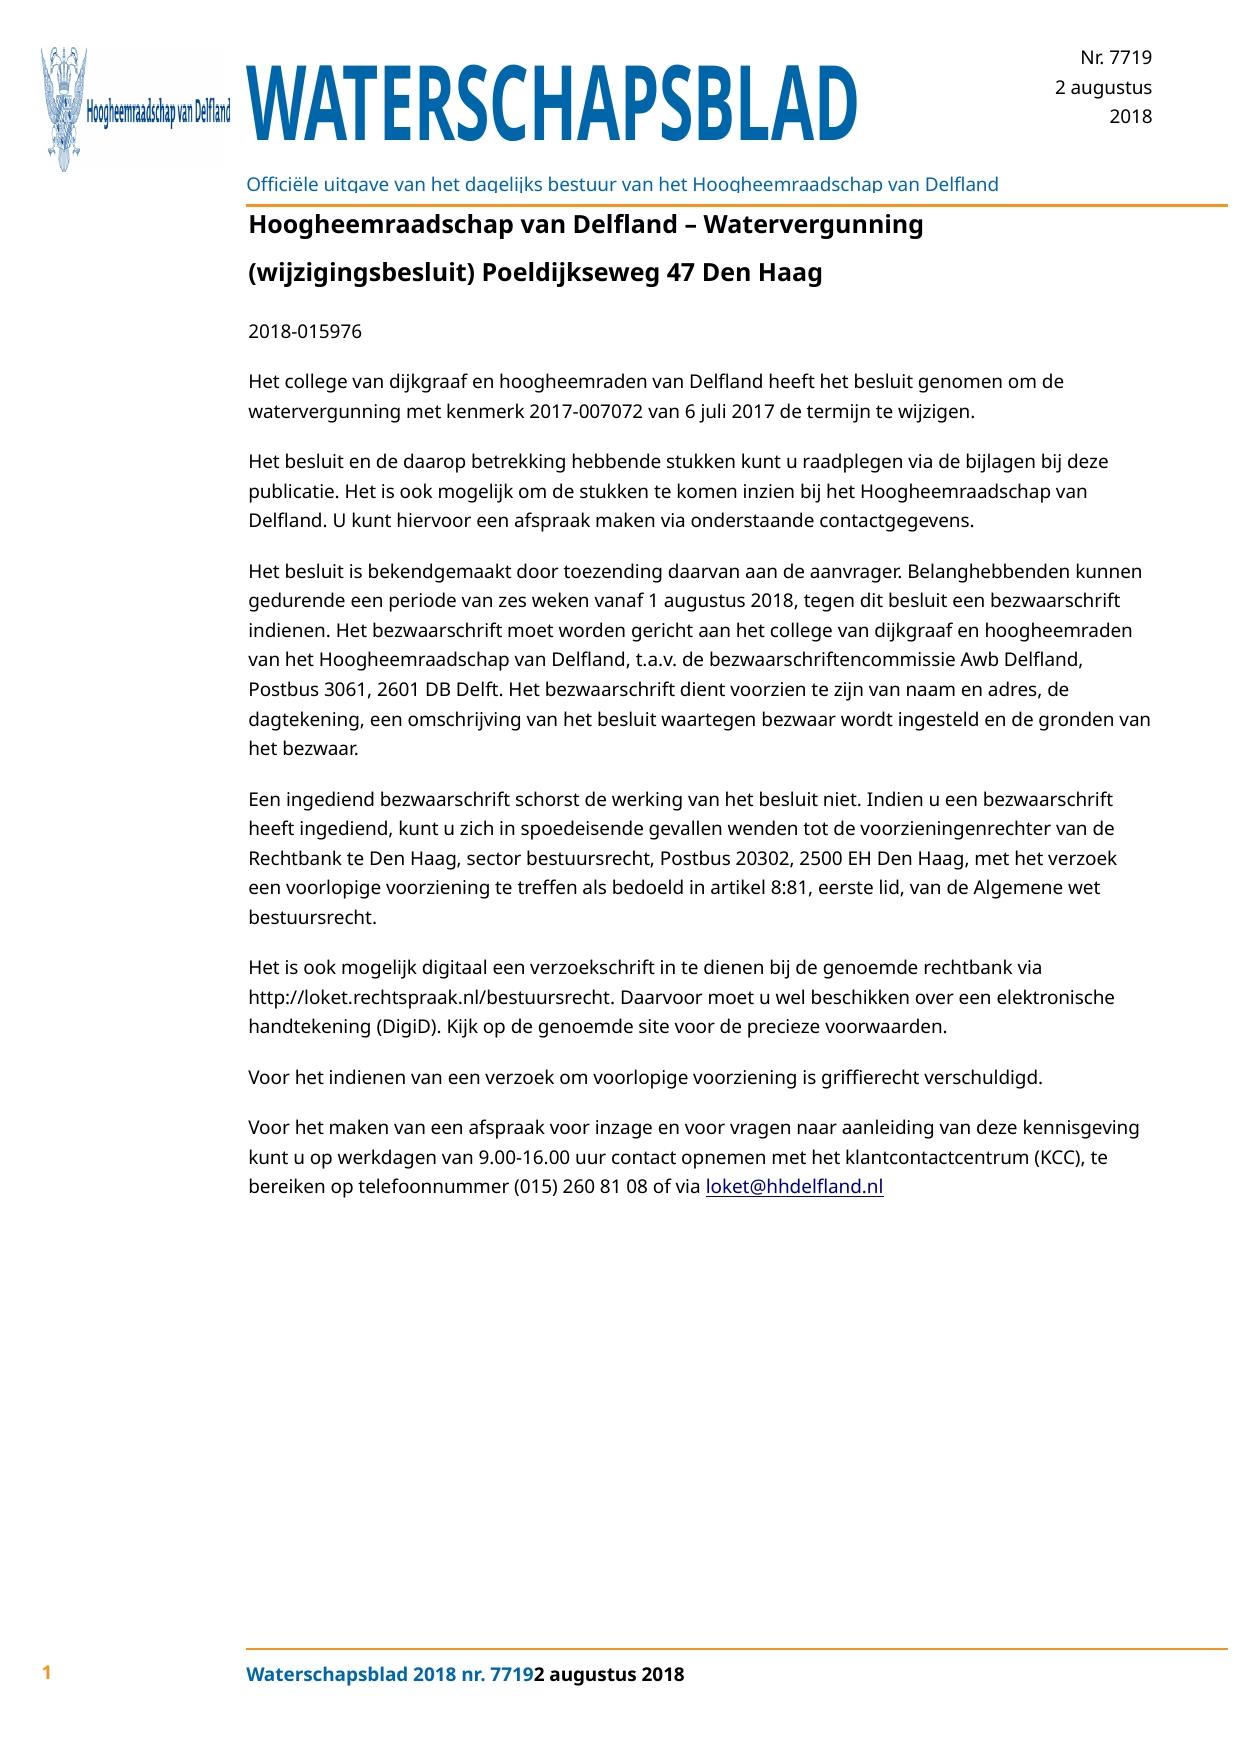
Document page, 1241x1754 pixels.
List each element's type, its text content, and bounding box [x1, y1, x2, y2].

text Voor het maken van een afspraak voor inzage en voor vragen naar aanleiding van deze kennisgeving kunt u op werkdagen van 9.00-16.00 uur contact opnemen met het klantcontactcentrum (KCC), te bereiken op telefoonnummer (015) 260 81 08 of via loket@hhdelfland.nl [248, 1114, 1152, 1199]
text 2018-015976 [248, 318, 1152, 344]
text Het is ook mogelijk digitaal een verzoekschrift in te dienen bij de genoemde rechtbank via http://loket.rechtspraak.nl/bestuursrecht. Daarvoor moet u wel beschikken over een elektronische handtekening (DigiD). Kijk op de genoemde site voor de precieze voorwaarden. [248, 954, 1152, 1039]
text Voor het indienen van een verzoek om voorlopige voorziening is griffierecht verschuldigd. [248, 1064, 1152, 1090]
text Hoogheemraadschap van Delfland – Watervergunning (wijzigingsbesluit) Poeldijkseweg 47 Den Haag [248, 207, 1152, 288]
text Het besluit en de daarop betrekking hebbende stukken kunt u raadplegen via de bijlagen bij deze publicatie. Het is ook mogelijk om de stukken te komen inzien bij het Hoogheemraadschap van Delfland. U kunt hiervoor een afspraak maken via onderstaande contactgegevens. [248, 448, 1152, 533]
text Het besluit is bekendgemaakt door toezending daarvan aan de aanvrager. Belanghebbenden kunnen gedurende een periode van zes weken vanaf 1 augustus 2018, tegen dit besluit een bezwaarschrift indienen. Het bezwaarschrift moet worden gericht aan het college van dijkgraaf en hoogheemraden van het Hoogheemraadschap van Delfland, t.a.v. de bezwaarschriftencommissie Awb Delfland, Postbus 3061, 2601 DB Delft. Het bezwaarschrift dient voorzien te zijn van naam en adres, de dagtekening, een omschrijving van het besluit waartegen bezwaar wordt ingesteld en de gronden van het bezwaar. [248, 558, 1152, 761]
text Een ingediend bezwaarschrift schorst de werking van het besluit niet. Indien u een bezwaarschrift heeft ingediend, kunt u zich in spoedeisende gevallen wenden tot de voorzieningenrechter van de Rechtbank te Den Haag, sector bestuursrecht, Postbus 20302, 2500 EH Den Haag, met het verzoek een voorlopige voorziening te treffen als bedoeld in artikel 8:81, eerste lid, van de Algemene wet bestuursrecht. [248, 786, 1152, 930]
text Het college van dijkgraaf en hoogheemraden van Delfland heeft het besluit genomen om de watervergunning met kenmerk 2017-007072 van 6 juli 2017 de termijn te wijzigen. [248, 368, 1152, 424]
picture [41, 47, 231, 172]
